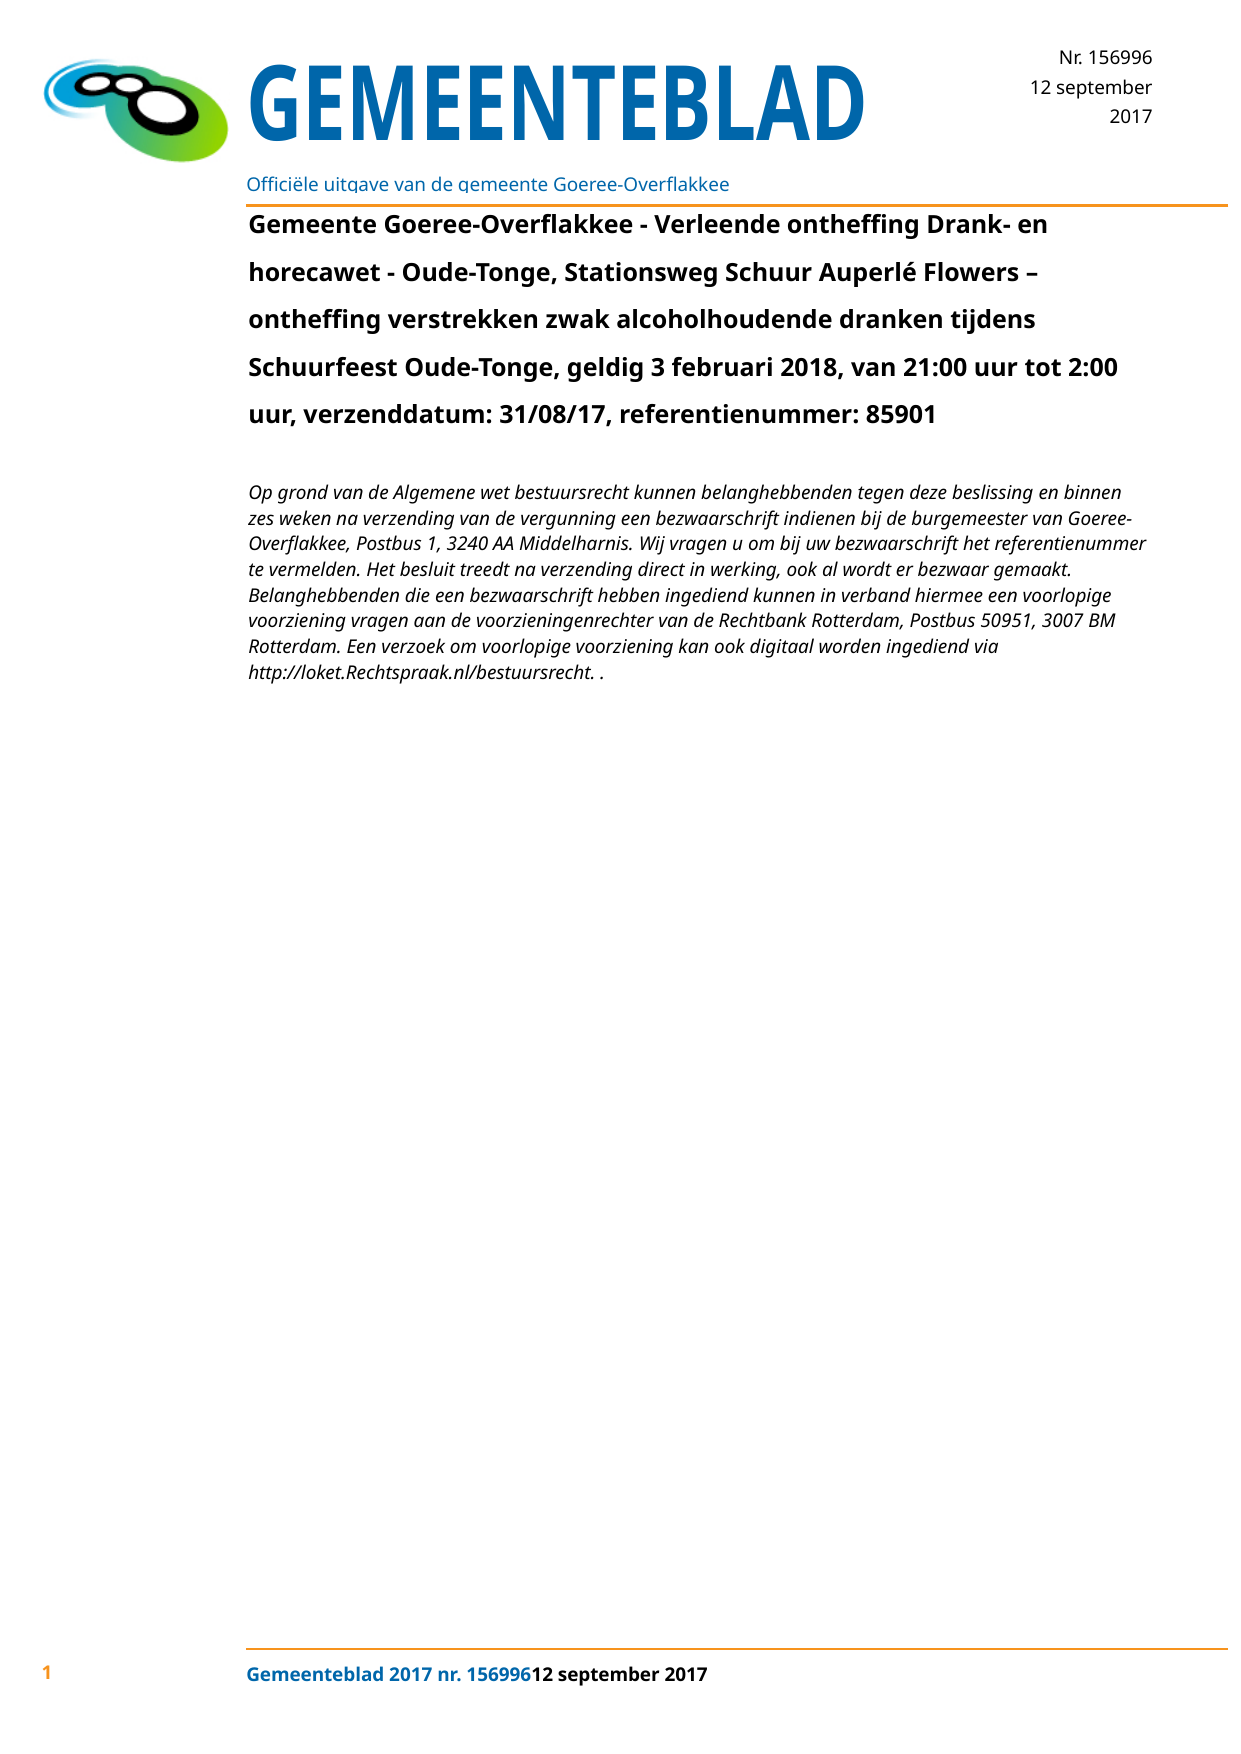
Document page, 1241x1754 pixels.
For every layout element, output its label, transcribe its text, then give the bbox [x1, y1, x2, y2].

picture [41, 47, 231, 172]
text Gemeente Goeree-Overflakkee - Verleende ontheffing Drank- en horecawet - Oude-Tonge, Stationsweg Schuur Auperlé Flowers – ontheffing verstrekken zwak alcoholhoudende dranken tijdens Schuurfeest Oude-Tonge, geldig 3 februari 2018, van 21:00 uur tot 2:00 uur, verzenddatum: 31/08/17, referentienummer: 85901 [248, 207, 1152, 431]
text Op grond van de Algemene wet bestuursrecht kunnen belanghebbenden tegen deze beslissing en binnen zes weken na verzending van de vergunning een bezwaarschrift indienen bij de burgemeester van Goeree-Overflakkee, Postbus 1, 3240 AA Middelharnis. Wij vragen u om bij uw bezwaarschrift het referentienummer te vermelden. Het besluit treedt na verzending direct in werking, ook al wordt er bezwaar gemaakt. Belanghebbenden die een bezwaarschrift hebben ingediend kunnen in verband hiermee een voorlopige voorziening vragen aan de voorzieningenrechter van de Rechtbank Rotterdam, Postbus 50951, 3007 BM Rotterdam. Een verzoek om voorlopige voorziening kan ook digitaal worden ingediend via http://loket.Rechtspraak.nl/bestuursrecht. . [248, 479, 1152, 685]
